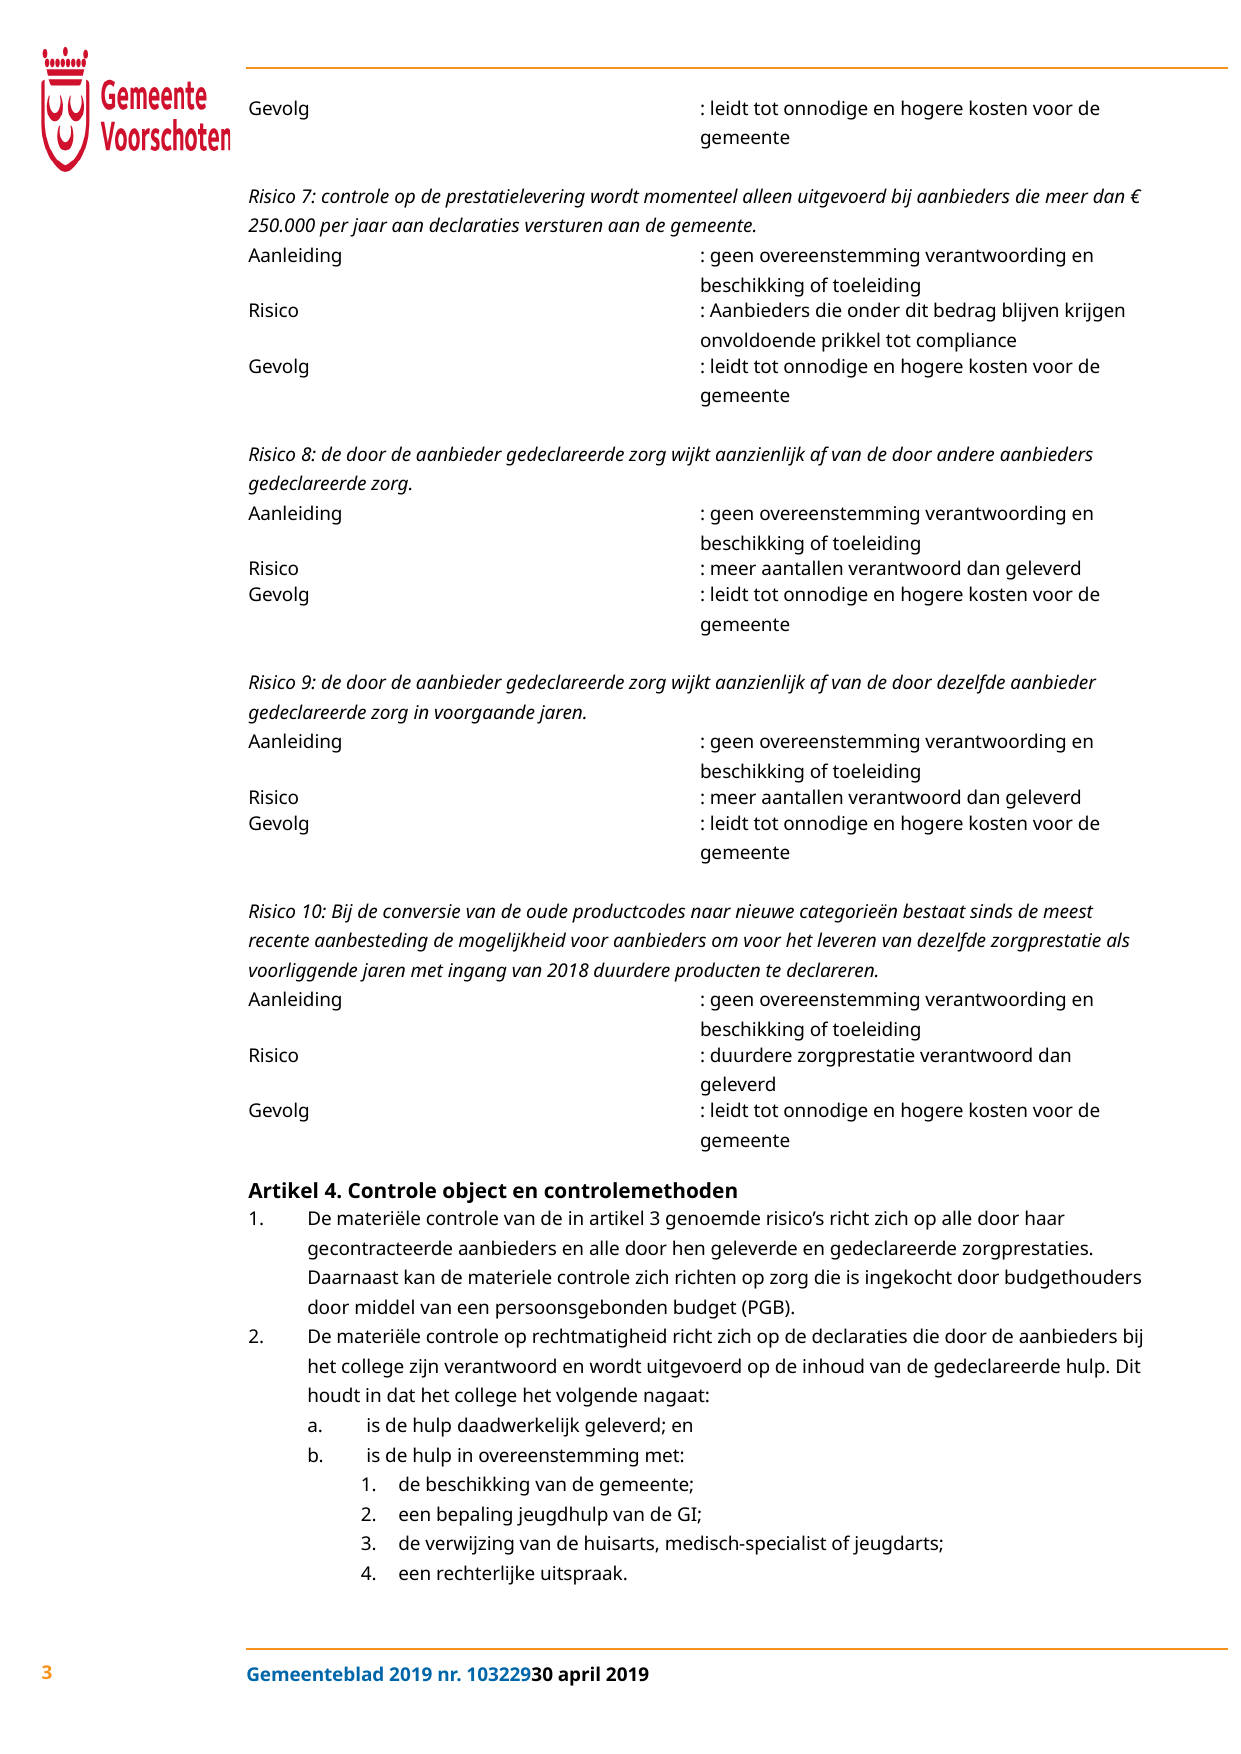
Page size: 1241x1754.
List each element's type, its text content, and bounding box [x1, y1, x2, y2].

table_cell : meer aantallen verantwoord dan geleverd [700, 784, 1152, 810]
table_header : geen overeenstemming verantwoording en beschikking of toeleiding [700, 242, 1152, 297]
list De materiële controle van de in artikel 3 genoemde risico’s richt zich op alle door haar gecontracteerde aanbieders en alle door hen geleverde en gedeclareerde zorgprestaties. Daarnaast kan de materiele controle zich richten op zorg die is ingekocht door budgethouders door middel van een persoonsgebonden budget (PGB). [248, 1205, 1152, 1319]
table_cell : duurdere zorgprestatie verantwoord dan geleverd [700, 1042, 1152, 1097]
table_header : geen overeenstemming verantwoording en beschikking of toeleiding [700, 500, 1152, 556]
table_header Aanleiding [248, 500, 700, 556]
list een rechterlijke uitspraak. [361, 1560, 1152, 1586]
list de beschikking van de gemeente; [361, 1471, 1152, 1497]
table_cell : leidt tot onnodige en hogere kosten voor de gemeente [700, 581, 1152, 637]
table_cell Risico [248, 556, 700, 581]
table_cell Gevolg [248, 581, 700, 637]
table_cell Risico [248, 298, 700, 353]
table_header : geen overeenstemming verantwoording en beschikking of toeleiding [700, 729, 1152, 784]
table_cell : leidt tot onnodige en hogere kosten voor de gemeente [700, 353, 1152, 408]
list De materiële controle op rechtmatigheid richt zich op de declaraties die door de aanbieders bij het college zijn verantwoord en wordt uitgevoerd op de inhoud van de gedeclareerde hulp. Dit houdt in dat het college het volgende nagaat: [248, 1323, 1152, 1408]
text Risico 7: controle op de prestatielevering wordt momenteel alleen uitgevoerd bij aanbieders die meer dan € 250.000 per jaar aan declaraties versturen aan de gemeente. [248, 183, 1152, 238]
text Risico 9: de door de aanbieder gedeclareerde zorg wijkt aanzienlijk af van de door dezelfde aanbieder gedeclareerde zorg in voorgaande jaren. [248, 669, 1152, 725]
table_cell : leidt tot onnodige en hogere kosten voor de gemeente [700, 95, 1152, 150]
table_header Aanleiding [248, 242, 700, 297]
table_cell : meer aantallen verantwoord dan geleverd [700, 556, 1152, 581]
list de verwijzing van de huisarts, medisch-specialist of jeugdarts; [361, 1531, 1152, 1556]
table_header Aanleiding [248, 729, 700, 784]
text Risico 10: Bij de conversie van de oude productcodes naar nieuwe categorieën bestaat sinds de meest recente aanbesteding de mogelijkheid voor aanbieders om voor het leveren van dezelfde zorgprestatie als voorliggende jaren met ingang van 2018 duurdere producten te declareren. [248, 898, 1152, 983]
table_cell : leidt tot onnodige en hogere kosten voor de gemeente [700, 810, 1152, 865]
table_cell : Aanbieders die onder dit bedrag blijven krijgen onvoldoende prikkel tot compliance [700, 298, 1152, 353]
table_cell Risico [248, 1042, 700, 1097]
table_cell Gevolg [248, 95, 700, 150]
table_header : geen overeenstemming verantwoording en beschikking of toeleiding [700, 987, 1152, 1042]
list een bepaling jeugdhulp van de GI; [361, 1501, 1152, 1527]
table_cell Gevolg [248, 353, 700, 408]
table_header Aanleiding [248, 987, 700, 1042]
table_cell : leidt tot onnodige en hogere kosten voor de gemeente [700, 1097, 1152, 1153]
picture [41, 47, 231, 172]
text Artikel 4. Controle object en controlemethoden [248, 1177, 1152, 1205]
table_cell Gevolg [248, 1097, 700, 1153]
list is de hulp in overeenstemming met: [307, 1442, 1152, 1467]
table_cell Gevolg [248, 810, 700, 865]
table_cell Risico [248, 784, 700, 810]
list is de hulp daadwerkelijk geleverd; en [307, 1412, 1152, 1438]
text Risico 8: de door de aanbieder gedeclareerde zorg wijkt aanzienlijk af van de door andere aanbieders gedeclareerde zorg. [248, 441, 1152, 496]
